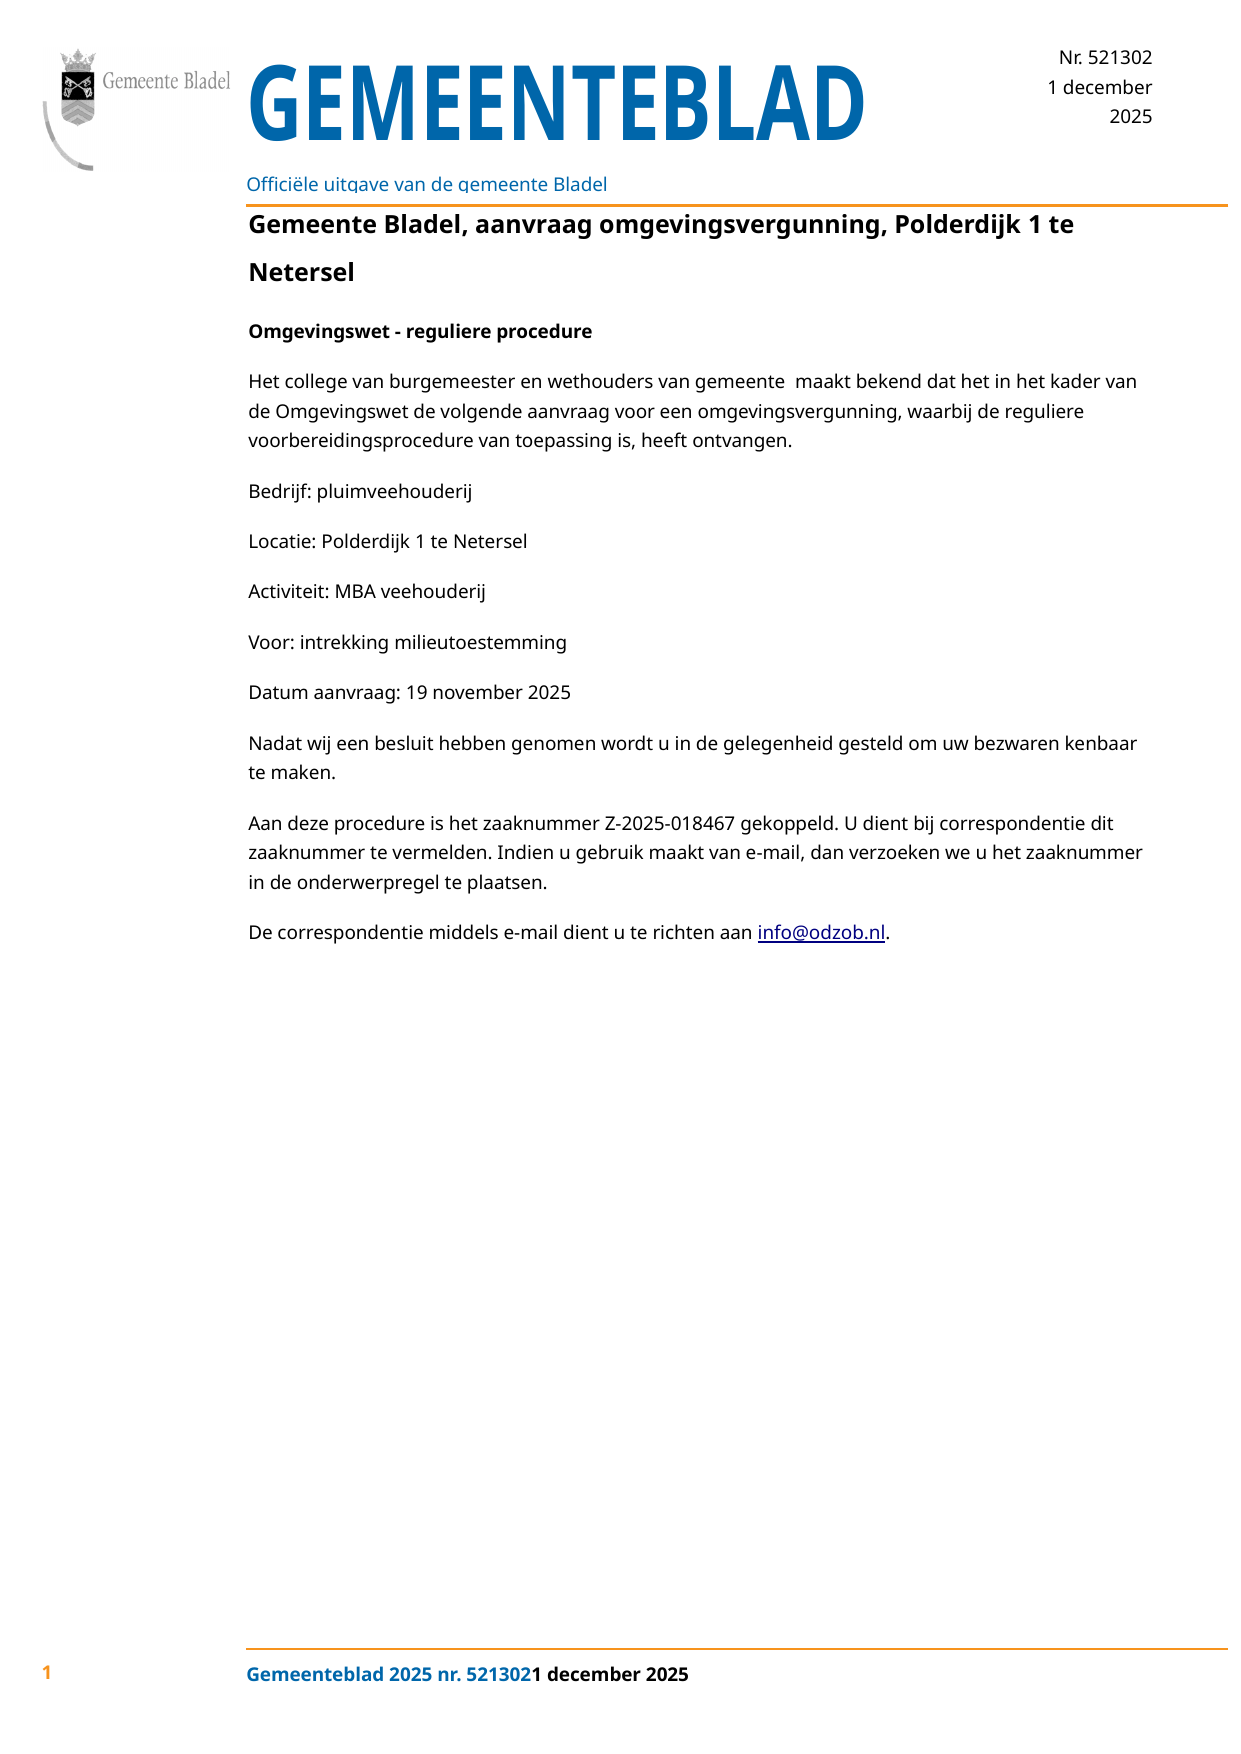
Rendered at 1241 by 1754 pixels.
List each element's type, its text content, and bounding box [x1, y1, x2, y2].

text Nadat wij een besluit hebben genomen wordt u in de gelegenheid gesteld om uw bezwaren kenbaar te maken. [248, 730, 1152, 785]
text Bedrijf: pluimveehouderij [248, 478, 1152, 504]
text De correspondentie middels e-mail dient u te richten aan info@odzob.nl. [248, 919, 1152, 945]
text Omgevingswet - reguliere procedure [248, 318, 1152, 344]
text Activiteit: MBA veehouderij [248, 579, 1152, 604]
text Datum aanvraag: 19 november 2025 [248, 679, 1152, 705]
picture [41, 47, 231, 172]
text Het college van burgemeester en wethouders van gemeente ​ maakt bekend dat het in het kader van de Omgevingswet de volgende aanvraag voor een omgevingsvergunning, waarbij de reguliere voorbereidingsprocedure van toepassing is, heeft ontvangen. [248, 368, 1152, 453]
text Voor: intrekking milieutoestemming [248, 629, 1152, 655]
text Locatie: Polderdijk 1​ te Netersel [248, 528, 1152, 554]
text Gemeente Bladel​, aanvraag omgevingsvergunning, Polderdijk 1​ te Netersel [248, 207, 1152, 288]
text Aan deze procedure is het zaaknummer Z-2025-018467 gekoppeld. U dient bij correspondentie dit zaaknummer te vermelden. Indien u gebruik maakt van e-mail, dan verzoeken we u het zaaknummer in de onderwerpregel te plaatsen. [248, 810, 1152, 895]
